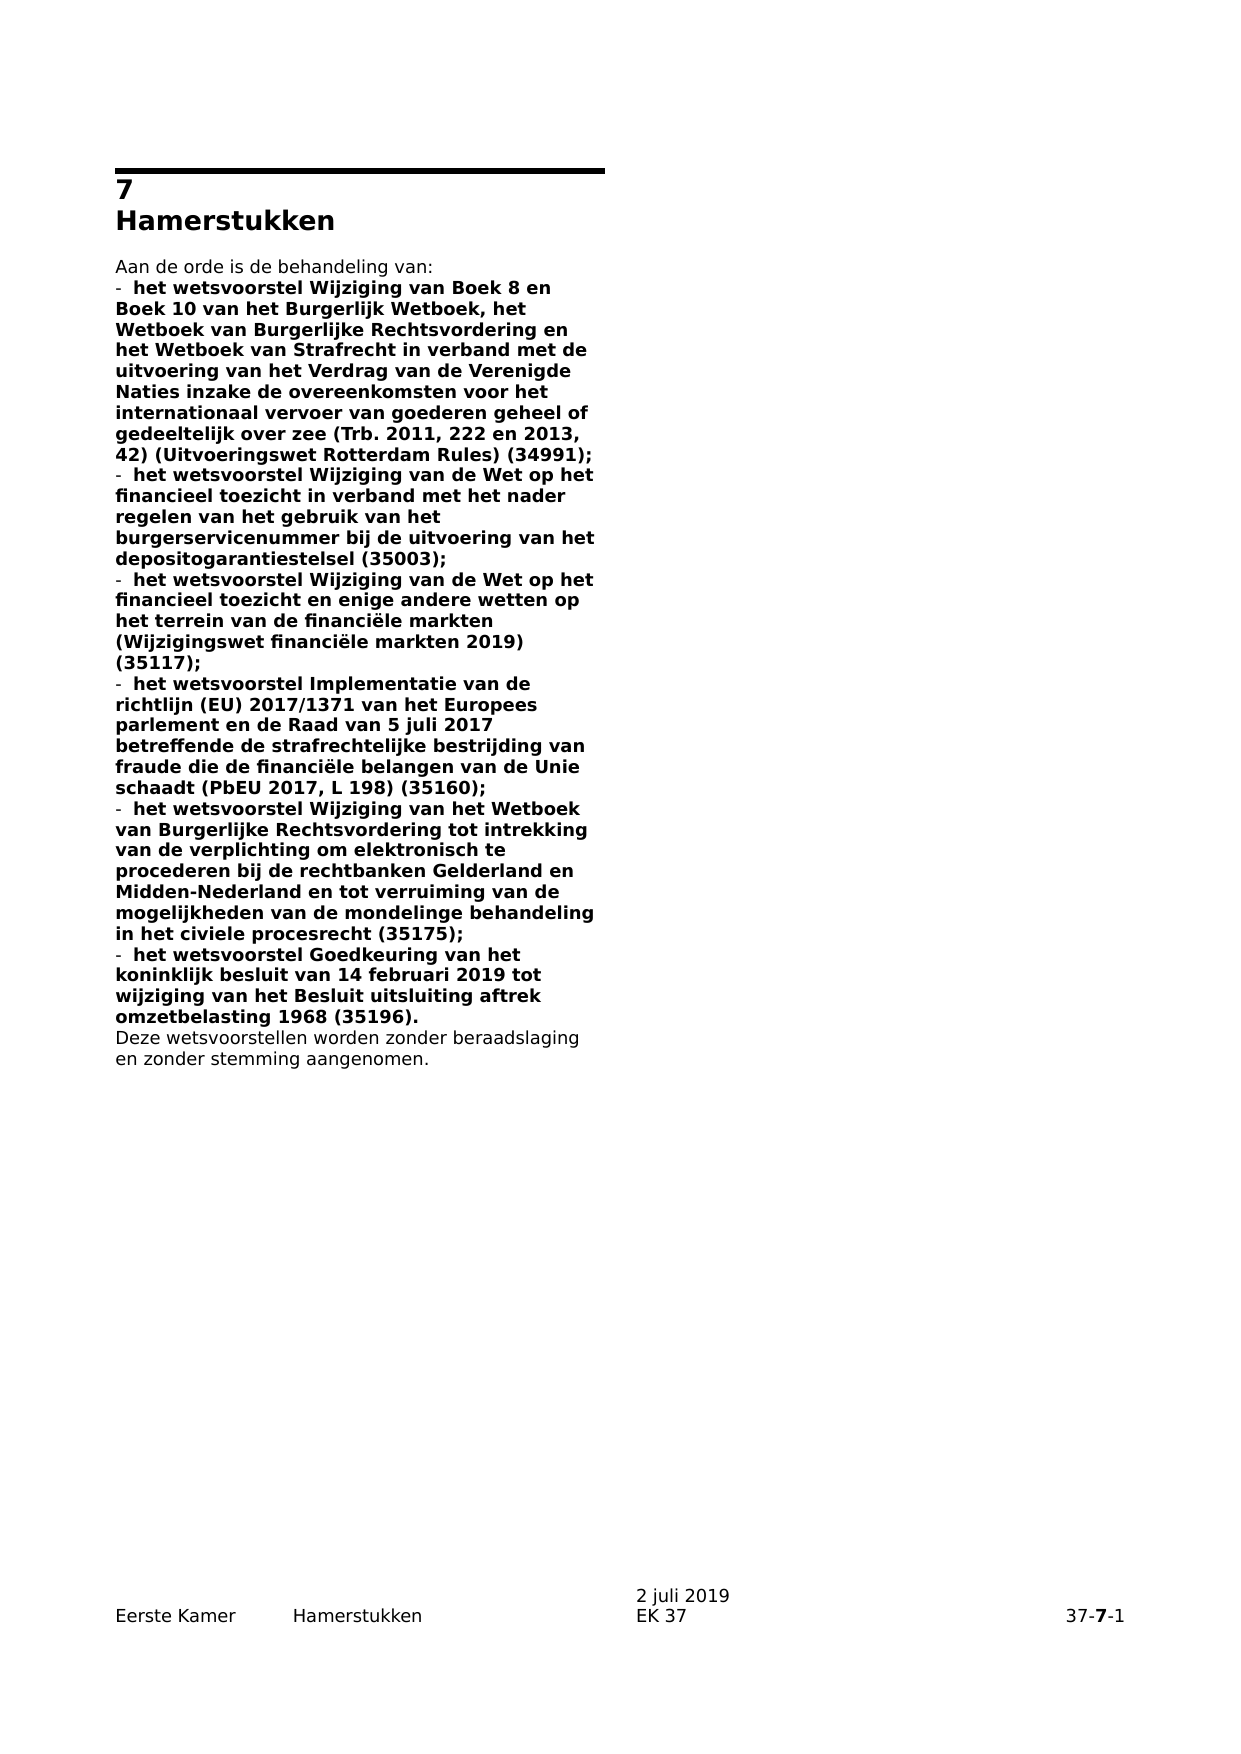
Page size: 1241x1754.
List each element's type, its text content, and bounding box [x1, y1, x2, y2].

list het wetsvoorstel Wijziging van Boek 8 en Boek 10 van het Burgerlijk Wetboek, het Wetboek van Burgerlijke Rechtsvordering en het Wetboek van Strafrecht in verband met de uitvoering van het Verdrag van de Verenigde Naties inzake de overeenkomsten voor het internationaal vervoer van goederen geheel of gedeeltelijk over zee (Trb. 2011, 222 en 2013, 42) (Uitvoeringswet Rotterdam Rules) (34991); [115, 278, 605, 465]
list het wetsvoorstel Wijziging van het Wetboek van Burgerlijke Rechtsvordering tot intrekking van de verplichting om elektronisch te procederen bij de rechtbanken Gelderland en Midden-Nederland en tot verruiming van de mogelijkheden van de mondelinge behandeling in het civiele procesrecht (35175); [115, 798, 605, 944]
title 7 Hamerstukken [115, 174, 605, 237]
list het wetsvoorstel Wijziging van de Wet op het financieel toezicht en enige andere wetten op het terrein van de financiële markten (Wijzigingswet financiële markten 2019) (35117); [115, 569, 605, 673]
list het wetsvoorstel Wijziging van de Wet op het financieel toezicht in verband met het nader regelen van het gebruik van het burgerservicenummer bij de uitvoering van het depositogarantiestelsel (35003); [115, 465, 605, 569]
list het wetsvoorstel Goedkeuring van het koninklijk besluit van 14 februari 2019 tot wijziging van het Besluit uitsluiting aftrek omzetbelasting 1968 (35196). [115, 944, 605, 1028]
text Deze wetsvoorstellen worden zonder beraadslaging en zonder stemming aangenomen. [115, 1028, 605, 1069]
list het wetsvoorstel Implementatie van de richtlijn (EU) 2017/1371 van het Europees parlement en de Raad van 5 juli 2017 betreffende de strafrechtelijke bestrijding van fraude die de financiële belangen van de Unie schaadt (PbEU 2017, L 198) (35160); [115, 673, 605, 798]
text Aan de orde is de behandeling van: [115, 257, 605, 278]
